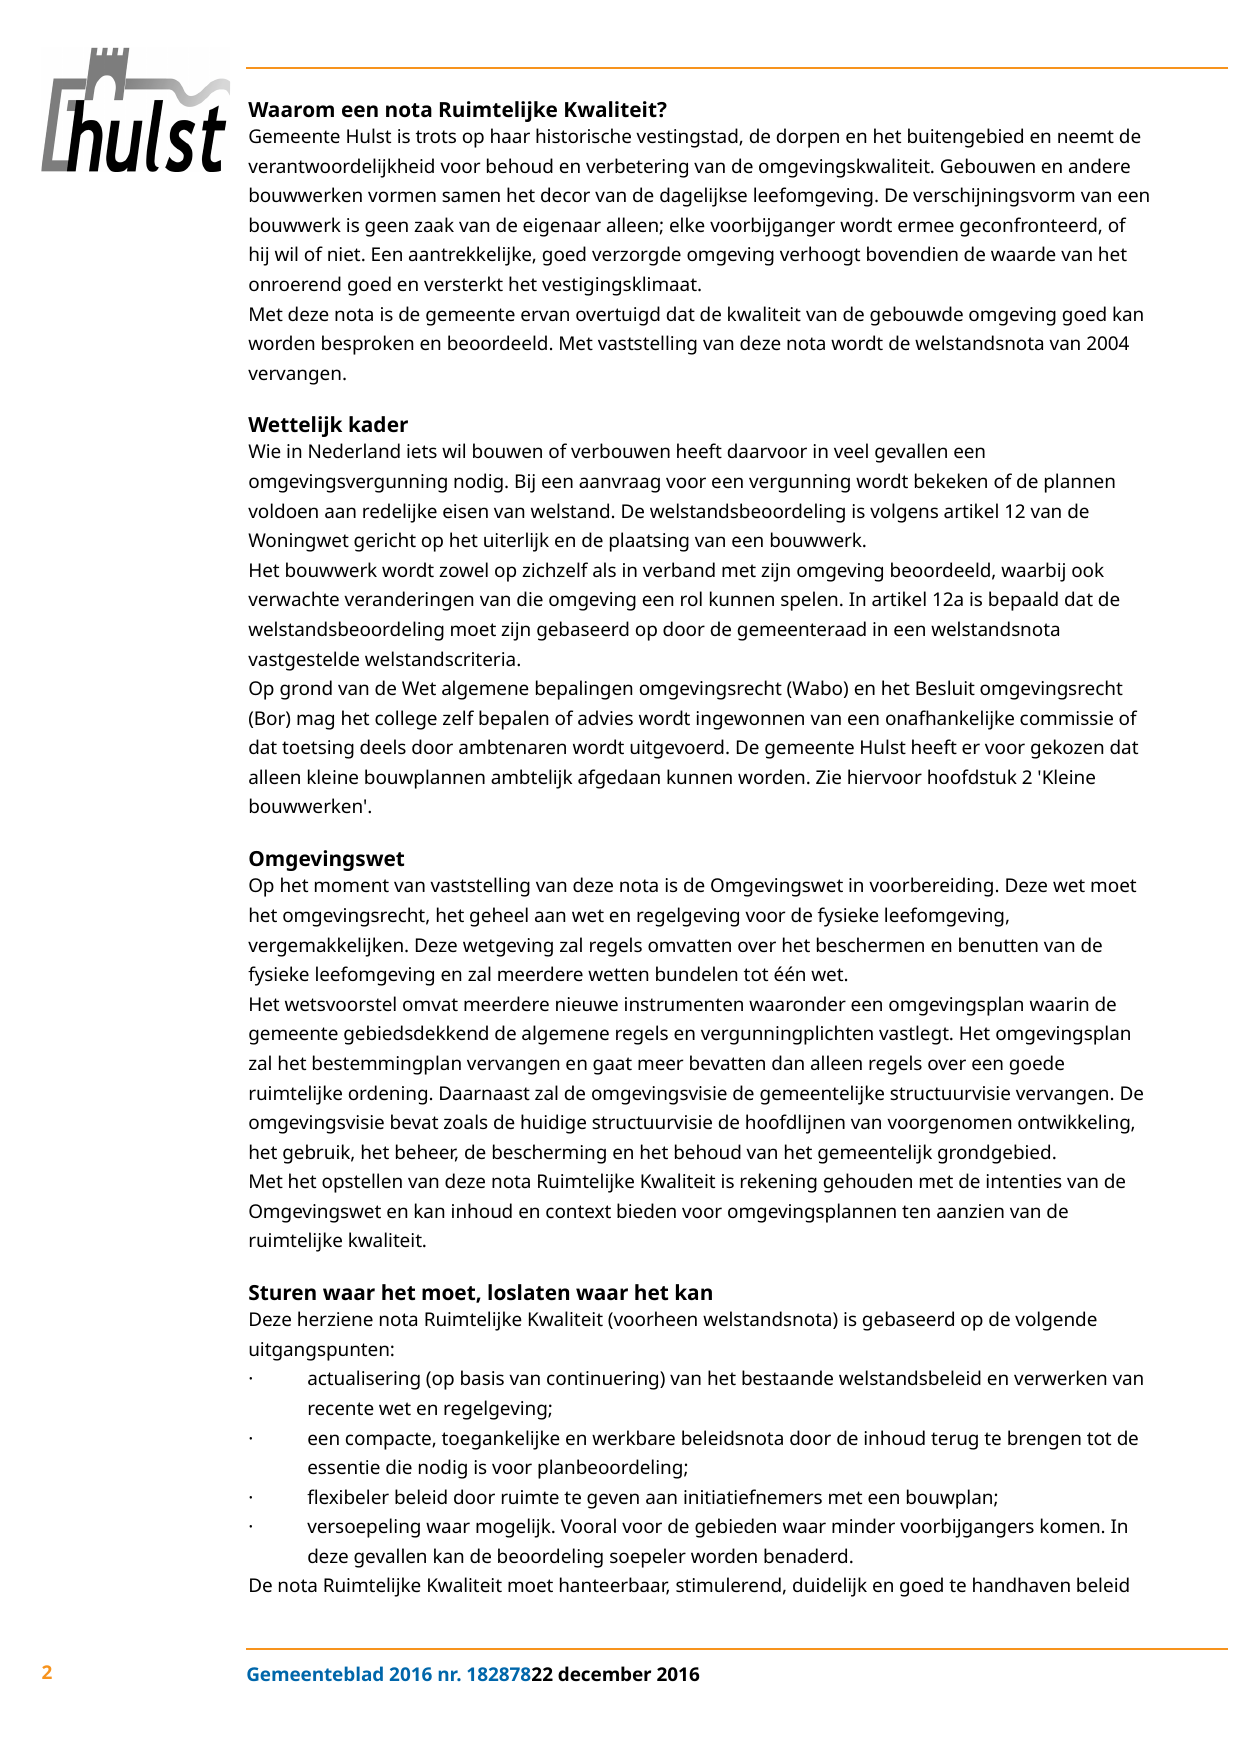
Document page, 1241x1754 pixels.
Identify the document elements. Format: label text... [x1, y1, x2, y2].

text Wettelijk kader [248, 410, 1152, 439]
text Met het opstellen van deze nota Ruimtelijke Kwaliteit is rekening gehouden met de intenties van de Omgevingswet en kan inhoud en context bieden voor omgevingsplannen ten aanzien van de ruimtelijke kwaliteit. [248, 1168, 1152, 1253]
text Op het moment van vaststelling van deze nota is de Omgevingswet in voorbereiding. Deze wet moet het omgevingsrecht, het geheel aan wet en regelgeving voor de fysieke leefomgeving, vergemakkelijken. Deze wetgeving zal regels omvatten over het beschermen en benutten van de fysieke leefomgeving en zal meerdere wetten bundelen tot één wet. [248, 873, 1152, 987]
text Deze herziene nota Ruimtelijke Kwaliteit (voorheen welstandsnota) is gebaseerd op de volgende uitgangspunten: [248, 1306, 1152, 1362]
list een compacte, toegankelijke en werkbare beleidsnota door de inhoud terug te brengen tot de essentie die nodig is voor planbeoordeling; [248, 1425, 1152, 1480]
text Sturen waar het moet, loslaten waar het kan [248, 1278, 1152, 1306]
text Waarom een nota Ruimtelijke Kwaliteit? [248, 95, 1152, 123]
text Gemeente Hulst is trots op haar historische vestingstad, de dorpen en het buitengebied en neemt de verantwoordelijkheid voor behoud en verbetering van de omgevingskwaliteit. Gebouwen en andere bouwwerken vormen samen het decor van de dagelijkse leefomgeving. De verschijningsvorm van een bouwwerk is geen zaak van de eigenaar alleen; elke voorbijganger wordt ermee geconfronteerd, of hij wil of niet. Een aantrekkelijke, goed verzorgde omgeving verhoogt bovendien de waarde van het onroerend goed en versterkt het vestigingsklimaat. [248, 123, 1152, 297]
picture [41, 47, 231, 172]
text Het wetsvoorstel omvat meerdere nieuwe instrumenten waaronder een omgevingsplan waarin de gemeente gebiedsdekkend de algemene regels en vergunningplichten vastlegt. Het omgevingsplan zal het bestemmingplan vervangen en gaat meer bevatten dan alleen regels over een goede ruimtelijke ordening. Daarnaast zal de omgevingsvisie de gemeentelijke structuurvisie vervangen. De omgevingsvisie bevat zoals de huidige structuurvisie de hoofdlijnen van voorgenomen ontwikkeling, het gebruik, het beheer, de bescherming en het behoud van het gemeentelijk grondgebied. [248, 991, 1152, 1164]
text De nota Ruimtelijke Kwaliteit moet hanteerbaar, stimulerend, duidelijk en goed te handhaven beleid [248, 1573, 1152, 1598]
text Op grond van de Wet algemene bepalingen omgevingsrecht (Wabo) en het Besluit omgevingsrecht (Bor) mag het college zelf bepalen of advies wordt ingewonnen van een onafhankelijke commissie of dat toetsing deels door ambtenaren wordt uitgevoerd. De gemeente Hulst heeft er voor gekozen dat alleen kleine bouwplannen ambtelijk afgedaan kunnen worden. Zie hiervoor hoofdstuk 2 'Kleine bouwwerken'. [248, 675, 1152, 819]
list versoepeling waar mogelijk. Vooral voor de gebieden waar minder voorbijgangers komen. In deze gevallen kan de beoordeling soepeler worden benaderd. [248, 1513, 1152, 1569]
text Het bouwwerk wordt zowel op zichzelf als in verband met zijn omgeving beoordeeld, waarbij ook verwachte veranderingen van die omgeving een rol kunnen spelen. In artikel 12a is bepaald dat de welstandsbeoordeling moet zijn gebaseerd op door de gemeenteraad in een welstandsnota vastgestelde welstandscriteria. [248, 557, 1152, 672]
text Met deze nota is de gemeente ervan overtuigd dat de kwaliteit van de gebouwde omgeving goed kan worden besproken en beoordeeld. Met vaststelling van deze nota wordt de welstandsnota van 2004 vervangen. [248, 301, 1152, 386]
text Omgevingswet [248, 844, 1152, 873]
list actualisering (op basis van continuering) van het bestaande welstandsbeleid en verwerken van recente wet en regelgeving; [248, 1366, 1152, 1421]
text Wie in Nederland iets wil bouwen of verbouwen heeft daarvoor in veel gevallen een omgevingsvergunning nodig. Bij een aanvraag voor een vergunning wordt bekeken of de plannen voldoen aan redelijke eisen van welstand. De welstandsbeoordeling is volgens artikel 12 van de Woningwet gericht op het uiterlijk en de plaatsing van een bouwwerk. [248, 439, 1152, 553]
list flexibeler beleid door ruimte te geven aan initiatiefnemers met een bouwplan; [248, 1484, 1152, 1510]
